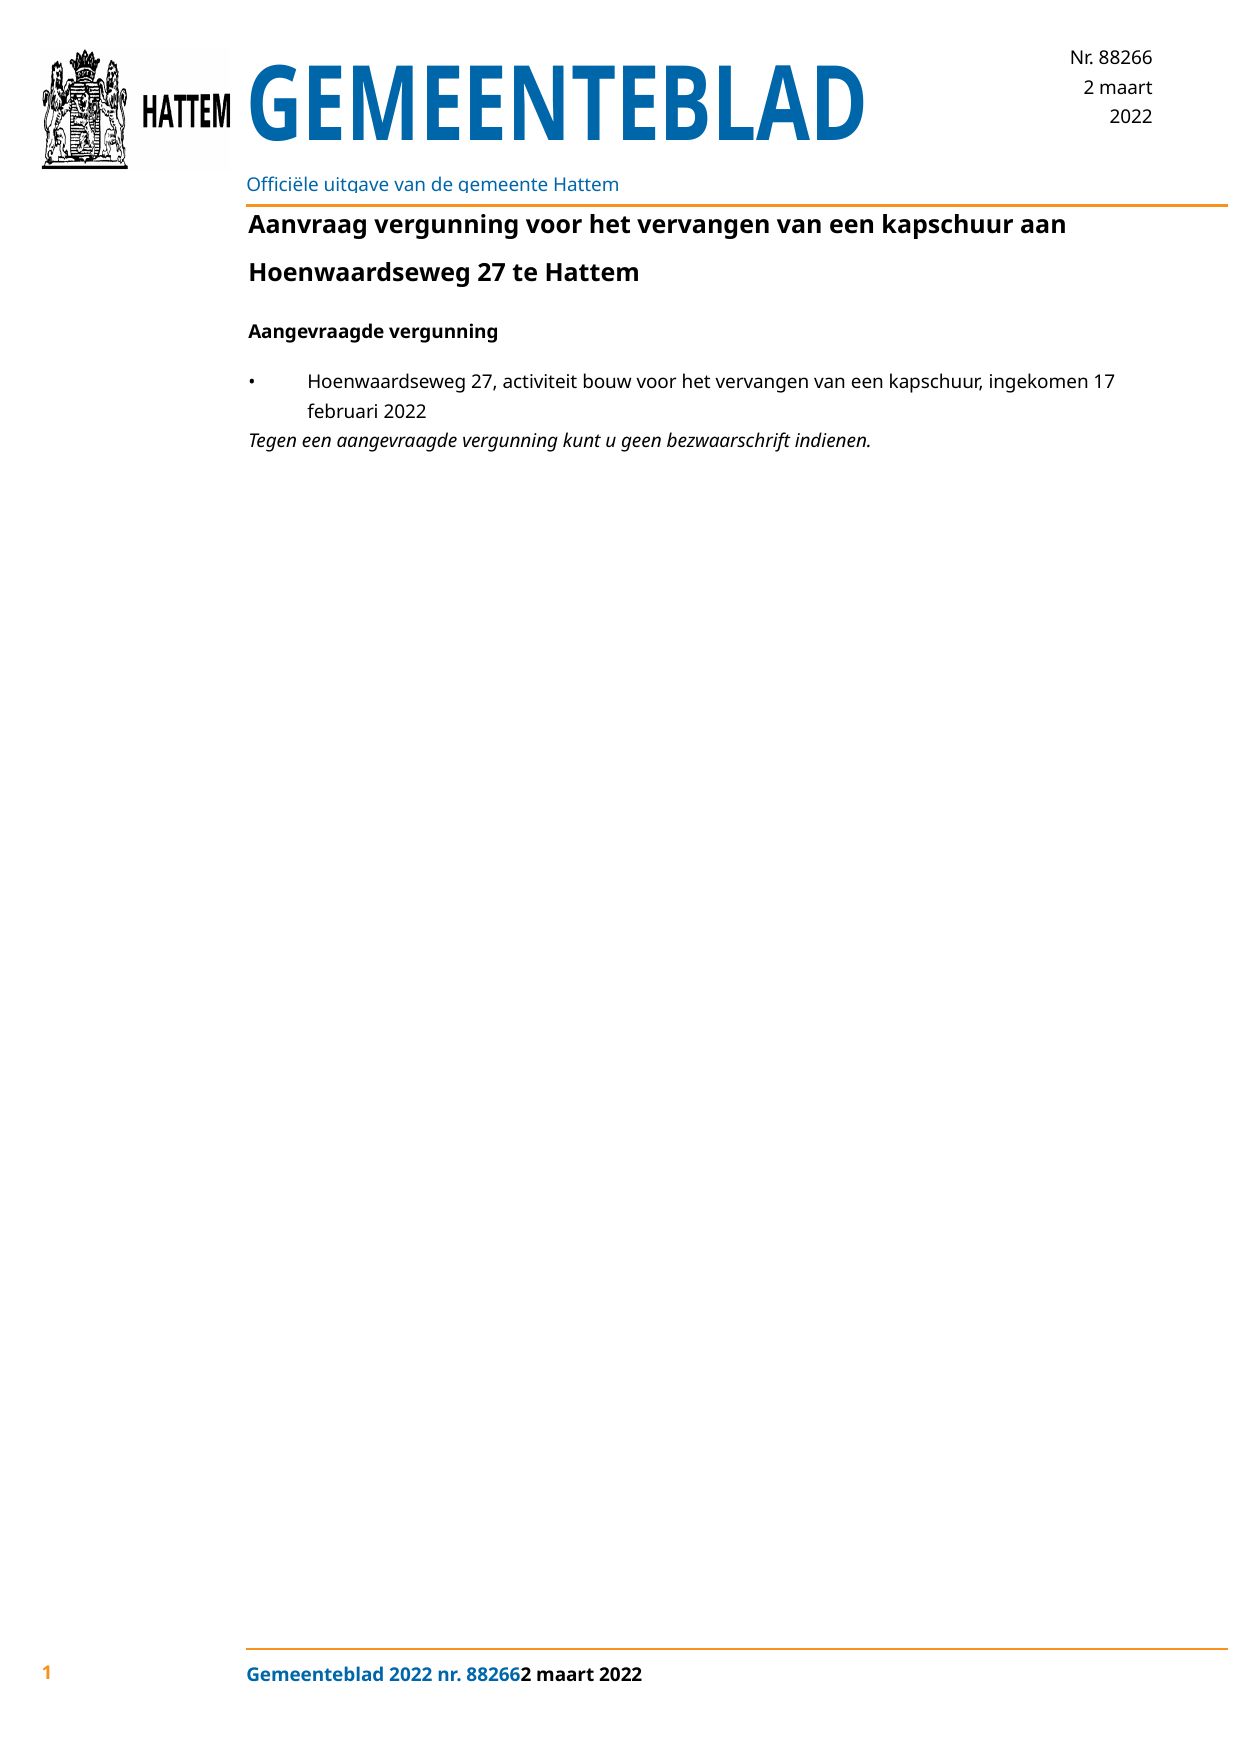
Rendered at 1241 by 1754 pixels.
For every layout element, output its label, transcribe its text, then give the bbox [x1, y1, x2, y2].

list Hoenwaardseweg 27, activiteit bouw voor het vervangen van een kapschuur, ingekomen 17 februari 2022 [248, 368, 1152, 424]
text Aangevraagde vergunning [248, 318, 1152, 344]
text Aanvraag vergunning voor het vervangen van een kapschuur aan Hoenwaardseweg 27 te Hattem [248, 207, 1152, 288]
text Tegen een aangevraagde vergunning kunt u geen bezwaarschrift indienen. [248, 427, 1152, 453]
picture [41, 47, 231, 172]
